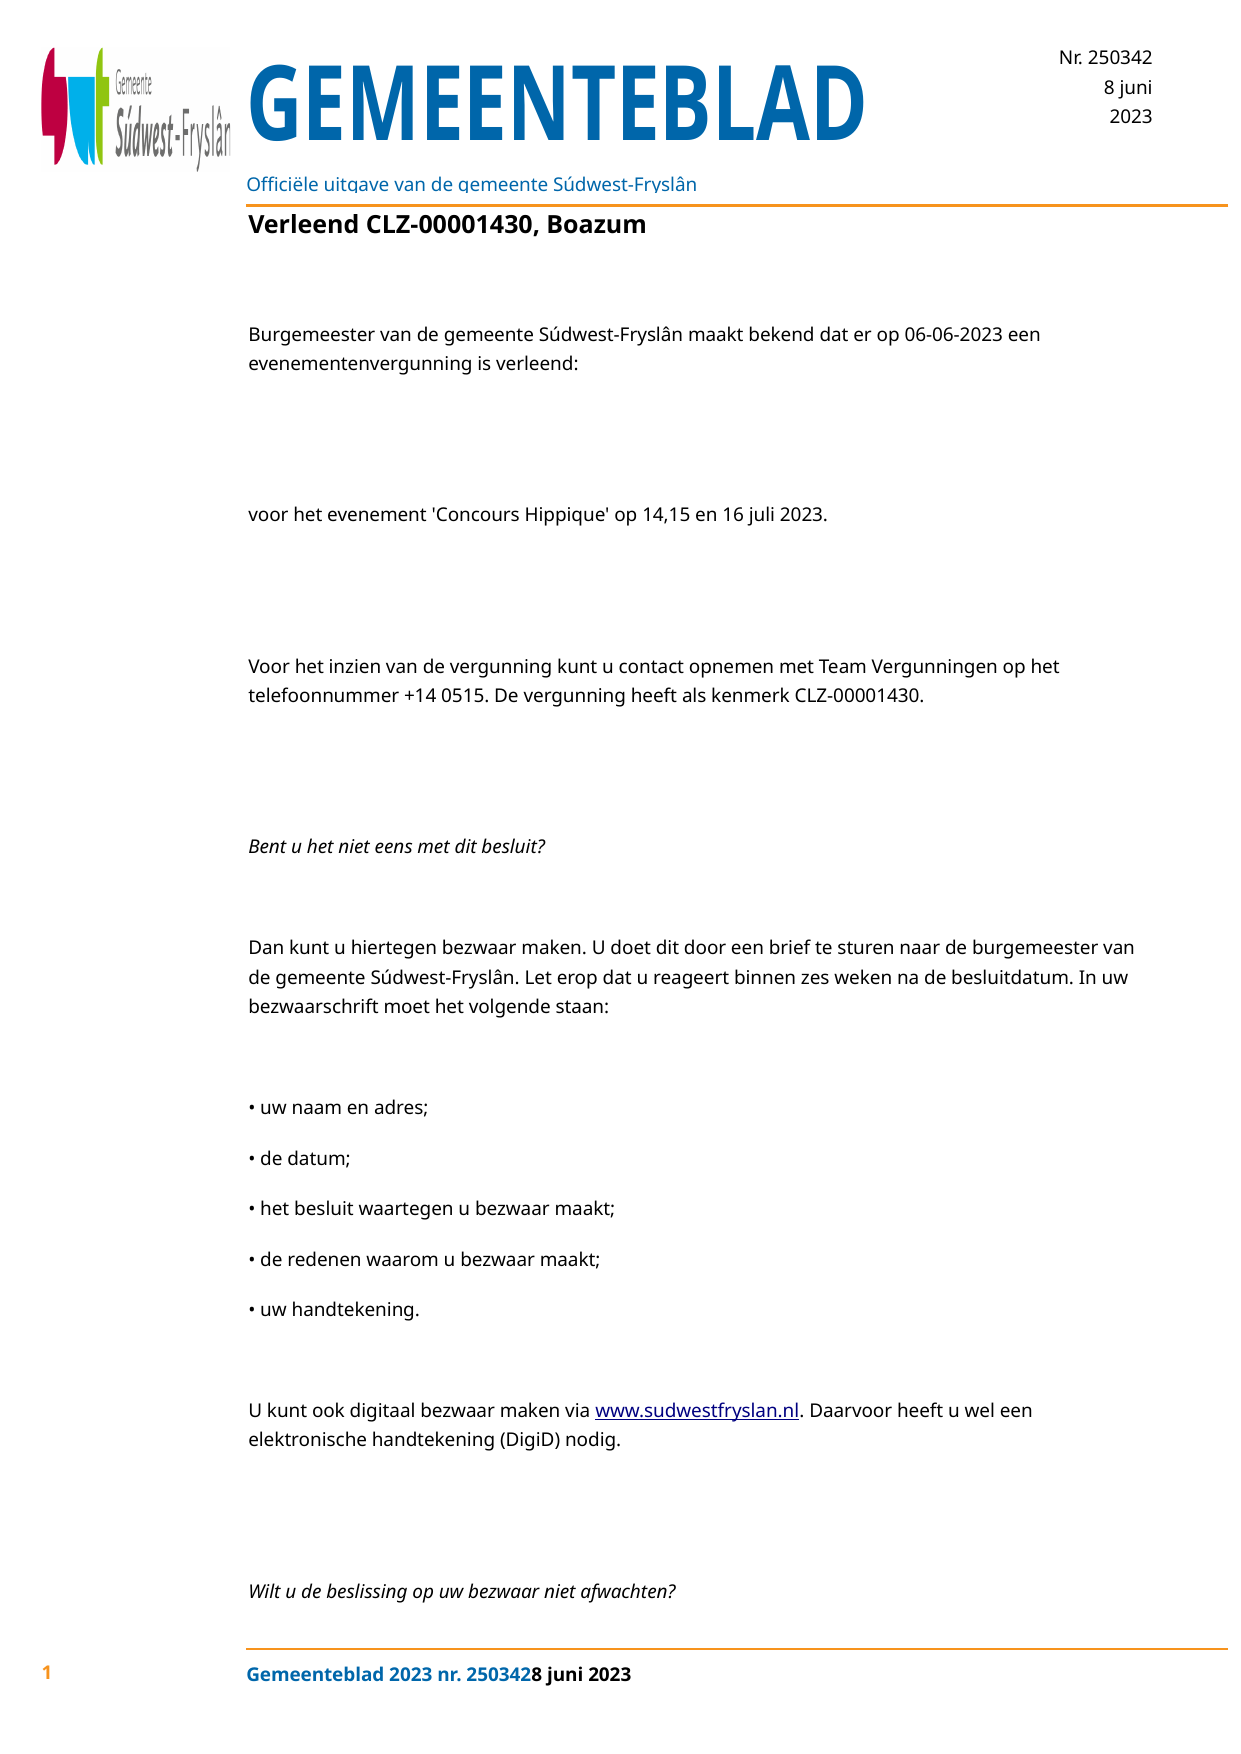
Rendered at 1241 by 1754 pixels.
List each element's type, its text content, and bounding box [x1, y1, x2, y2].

text • de datum; [248, 1145, 1152, 1171]
text Wilt u de beslissing op uw bezwaar niet afwachten? [248, 1578, 1152, 1603]
text voor het evenement 'Concours Hippique' op 14,15 en 16 juli 2023. [248, 502, 1152, 527]
picture [41, 47, 231, 172]
text • de redenen waarom u bezwaar maakt; [248, 1246, 1152, 1271]
text Verleend CLZ-00001430, Boazum [248, 207, 1152, 241]
text U kunt ook digitaal bezwaar maken via www.sudwestfryslan.nl. Daarvoor heeft u wel een elektronische handtekening (DigiD) nodig. [248, 1397, 1152, 1452]
text Bent u het niet eens met dit besluit? [248, 834, 1152, 859]
text • uw handtekening. [248, 1296, 1152, 1322]
text Burgemeester van de gemeente Súdwest-Fryslân maakt bekend dat er op 06-06-2023 een evenementenvergunning is verleend: [248, 321, 1152, 376]
text • uw naam en adres; [248, 1094, 1152, 1120]
text Voor het inzien van de vergunning kunt u contact opnemen met Team Vergunningen op het telefoonnummer +14 0515. De vergunning heeft als kenmerk CLZ-00001430. [248, 653, 1152, 708]
text Dan kunt u hiertegen bezwaar maken. U doet dit door een brief te sturen naar de burgemeester van de gemeente Súdwest-Fryslân. Let erop dat u reageert binnen zes weken na de besluitdatum. In uw bezwaarschrift moet het volgende staan: [248, 934, 1152, 1019]
text • het besluit waartegen u bezwaar maakt; [248, 1195, 1152, 1221]
